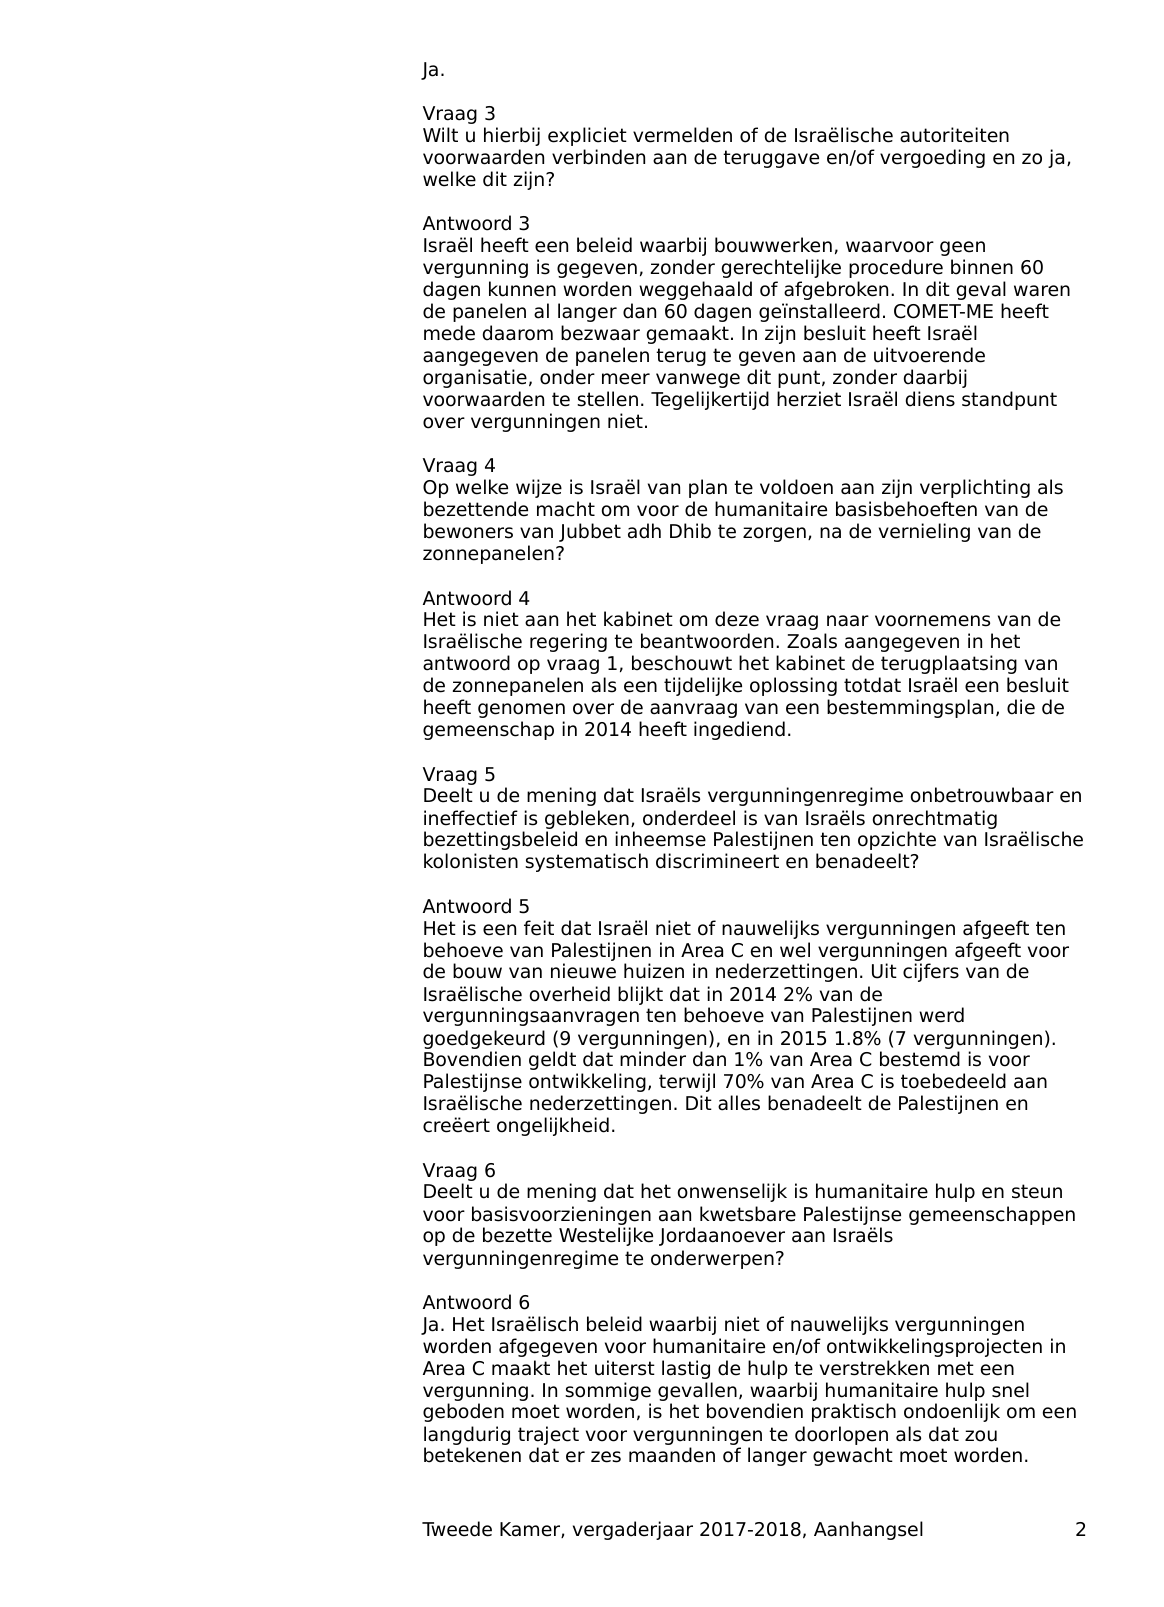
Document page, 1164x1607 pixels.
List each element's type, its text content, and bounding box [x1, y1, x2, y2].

text Antwoord 4 [422, 587, 1087, 609]
text Vraag 3 [422, 103, 1087, 125]
text Deelt u de mening dat Israëls vergunningenregime onbetrouwbaar en ineffectief is gebleken, onderdeel is van Israëls onrechtmatig bezettingsbeleid en inheemse Palestijnen ten opzichte van Israëlische kolonisten systematisch discrimineert en benadeelt? [422, 785, 1087, 873]
text Vraag 4 [422, 455, 1087, 477]
text Antwoord 3 [422, 213, 1087, 235]
text Op welke wijze is Israël van plan te voldoen aan zijn verplichting als bezettende macht om voor de humanitaire basisbehoeften van de bewoners van Jubbet adh Dhib te zorgen, na de vernieling van de zonnepanelen? [422, 477, 1087, 565]
text Ja. Het Israëlisch beleid waarbij niet of nauwelijks vergunningen worden afgegeven voor humanitaire en/of ontwikkelingsprojecten in Area C maakt het uiterst lastig de hulp te verstrekken met een vergunning. In sommige gevallen, waarbij humanitaire hulp snel geboden moet worden, is het bovendien praktisch ondoenlijk om een langdurig traject voor vergunningen te doorlopen als dat zou betekenen dat er zes maanden of langer gewacht moet worden. [422, 1313, 1087, 1467]
text Vraag 5 [422, 763, 1087, 785]
text Deelt u de mening dat het onwenselijk is humanitaire hulp en steun voor basisvoorzieningen aan kwetsbare Palestijnse gemeenschappen op de bezette Westelijke Jordaanoever aan Israëls vergunningenregime te onderwerpen? [422, 1181, 1087, 1269]
text Het is niet aan het kabinet om deze vraag naar voornemens van de Israëlische regering te beantwoorden. Zoals aangegeven in het antwoord op vraag 1, beschouwt het kabinet de terugplaatsing van de zonnepanelen als een tijdelijke oplossing totdat Israël een besluit heeft genomen over de aanvraag van een bestemmingsplan, die de gemeenschap in 2014 heeft ingediend. [422, 609, 1087, 741]
text Antwoord 6 [422, 1292, 1087, 1313]
text Wilt u hierbij expliciet vermelden of de Israëlische autoriteiten voorwaarden verbinden aan de teruggave en/of vergoeding en zo ja, welke dit zijn? [422, 125, 1087, 191]
text Het is een feit dat Israël niet of nauwelijks vergunningen afgeeft ten behoeve van Palestijnen in Area C en wel vergunningen afgeeft voor de bouw van nieuwe huizen in nederzettingen. Uit cijfers van de Israëlische overheid blijkt dat in 2014 2% van de vergunningsaanvragen ten behoeve van Palestijnen werd goedgekeurd (9 vergunningen), en in 2015 1.8% (7 vergunningen). Bovendien geldt dat minder dan 1% van Area C bestemd is voor Palestijnse ontwikkeling, terwijl 70% van Area C is toebedeeld aan Israëlische nederzettingen. Dit alles benadeelt de Palestijnen en creëert ongelijkheid. [422, 917, 1087, 1137]
text Antwoord 5 [422, 896, 1087, 917]
text Ja. [422, 59, 1087, 81]
text Vraag 6 [422, 1159, 1087, 1181]
text Israël heeft een beleid waarbij bouwwerken, waarvoor geen vergunning is gegeven, zonder gerechtelijke procedure binnen 60 dagen kunnen worden weggehaald of afgebroken. In dit geval waren de panelen al langer dan 60 dagen geïnstalleerd. COMET-ME heeft mede daarom bezwaar gemaakt. In zijn besluit heeft Israël aangegeven de panelen terug te geven aan de uitvoerende organisatie, onder meer vanwege dit punt, zonder daarbij voorwaarden te stellen. Tegelijkertijd herziet Israël diens standpunt over vergunningen niet. [422, 235, 1087, 433]
